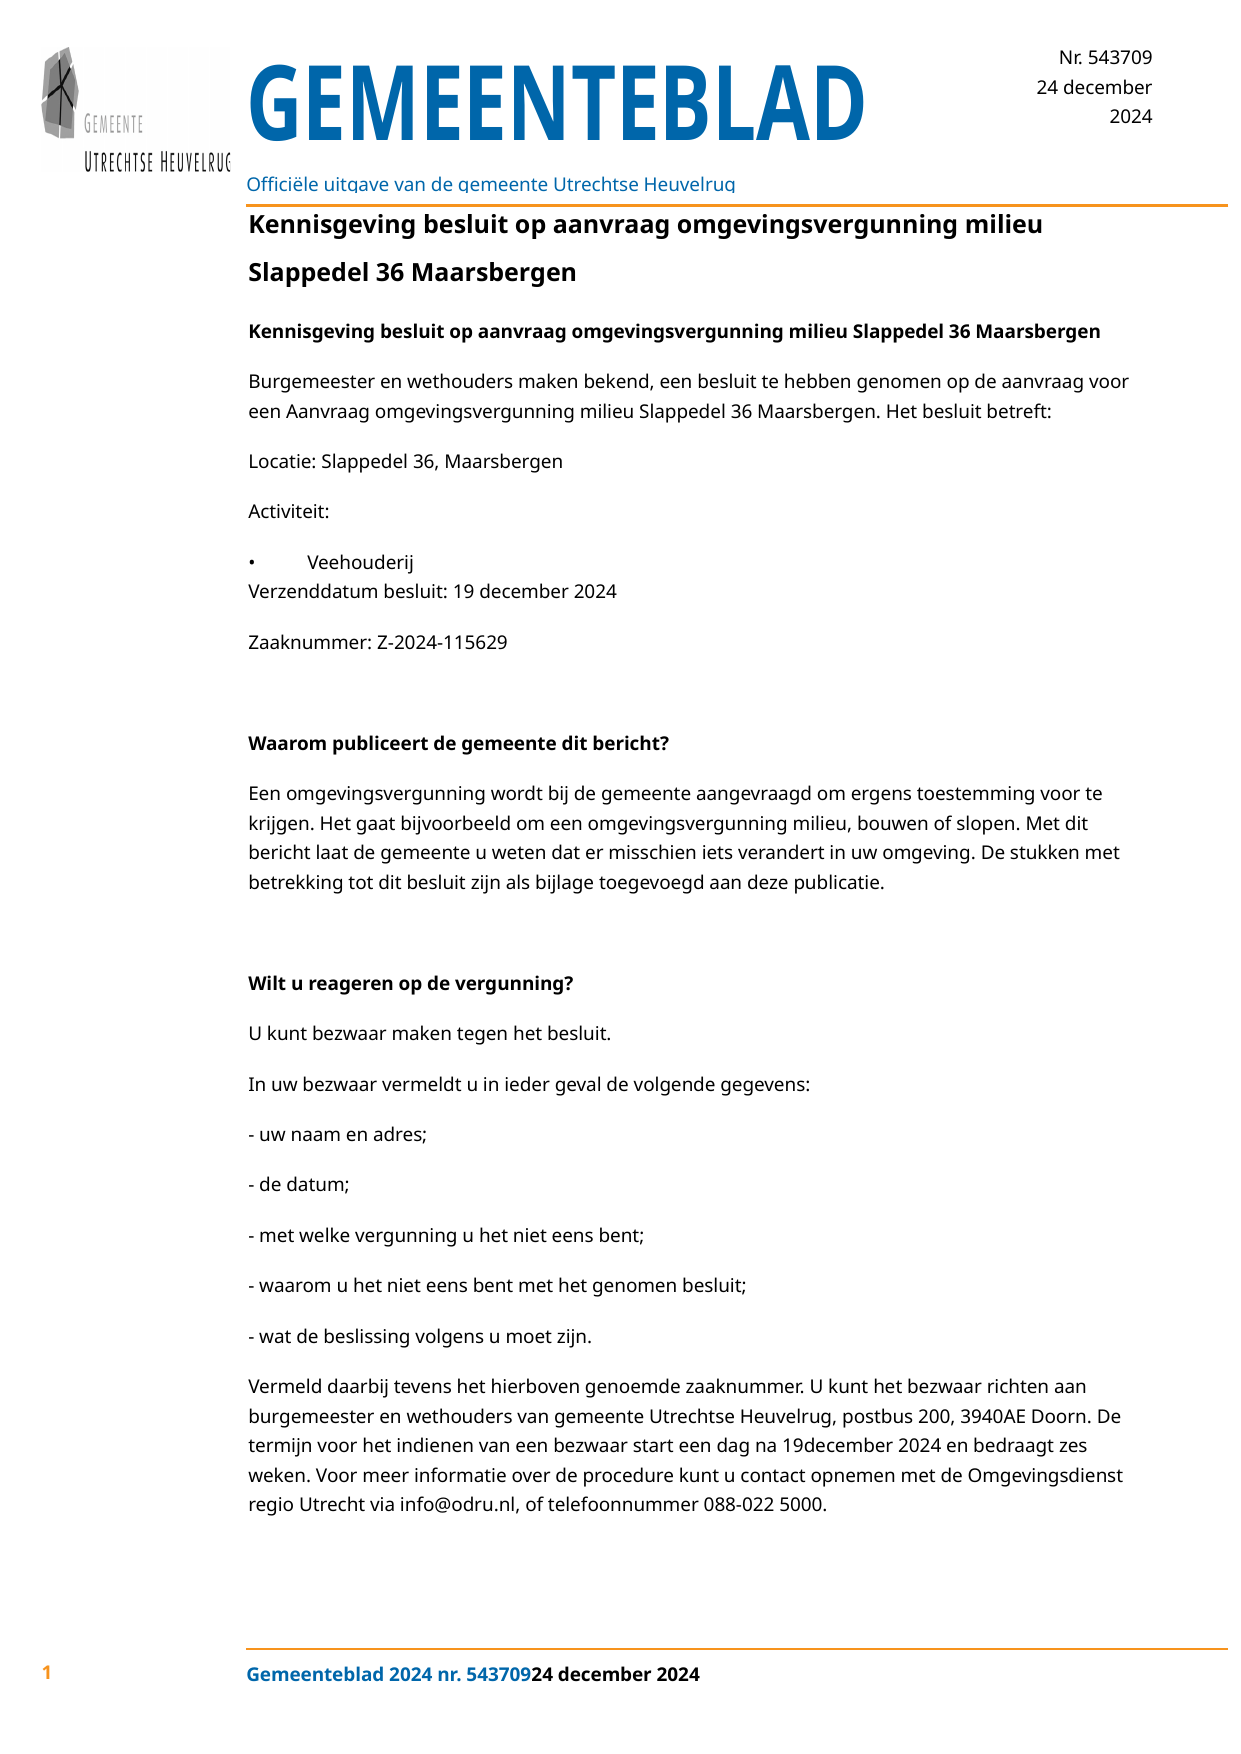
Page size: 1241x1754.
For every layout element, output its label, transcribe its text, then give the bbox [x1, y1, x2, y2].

picture [41, 47, 231, 172]
text U kunt bezwaar maken tegen het besluit. [248, 1020, 1152, 1046]
text In uw bezwaar vermeldt u in ieder geval de volgende gegevens: [248, 1071, 1152, 1097]
list Veehouderij [248, 549, 1152, 575]
text Waarom publiceert de gemeente dit bericht? [248, 730, 1152, 756]
text Wilt u reageren op de vergunning? [248, 970, 1152, 996]
text ​​​​​​​​​​​​​​Kennisgeving besluit op aanvraag omgevingsvergunning milieu Slappedel 36 Maarsbergen [248, 207, 1152, 288]
text - wat de beslissing volgens u moet zijn. [248, 1323, 1152, 1349]
text Verzenddatum besluit: 19 december 2024 [248, 579, 1152, 604]
text Locatie: Slappedel 36, Maarsbergen [248, 448, 1152, 474]
text Een omgevingsvergunning wordt bij de gemeente aangevraagd om ergens toestemming voor te krijgen. Het gaat bijvoorbeeld om een omgevingsvergunning milieu, bouwen of slopen. Met dit bericht laat de gemeente u weten dat er misschien iets verandert in uw omgeving. De stukken met betrekking tot dit besluit zijn als bijlage toegevoegd aan deze publicatie. [248, 780, 1152, 895]
text Zaaknummer: Z-2024-115629 [248, 629, 1152, 655]
text Kennisgeving besluit op aanvraag omgevingsvergunning milieu Slappedel 36 Maarsbergen [248, 318, 1152, 344]
text - uw naam en adres; [248, 1121, 1152, 1147]
text - de datum; [248, 1172, 1152, 1197]
text Activiteit: [248, 499, 1152, 524]
text Vermeld daarbij tevens het hierboven genoemde zaaknummer. U kunt het bezwaar richten aan burgemeester en wethouders van gemeente Utrechtse Heuvelrug, postbus 200, 3940AE Doorn. De termijn voor het indienen van een bezwaar start een dag na 19december 2024 en bedraagt zes weken. Voor meer informatie over de procedure kunt u contact opnemen met de Omgevingsdienst regio Utrecht via info@odru.nl, of telefoonnummer 088-022 5000. [248, 1373, 1152, 1517]
text - met welke vergunning u het niet eens bent; [248, 1222, 1152, 1248]
text Burgemeester en wethouders maken bekend, een besluit te hebben genomen op de aanvraag voor een Aanvraag omgevingsvergunning milieu Slappedel 36 Maarsbergen. Het besluit betreft: [248, 368, 1152, 424]
text - waarom u het niet eens bent met het genomen besluit; [248, 1272, 1152, 1298]
